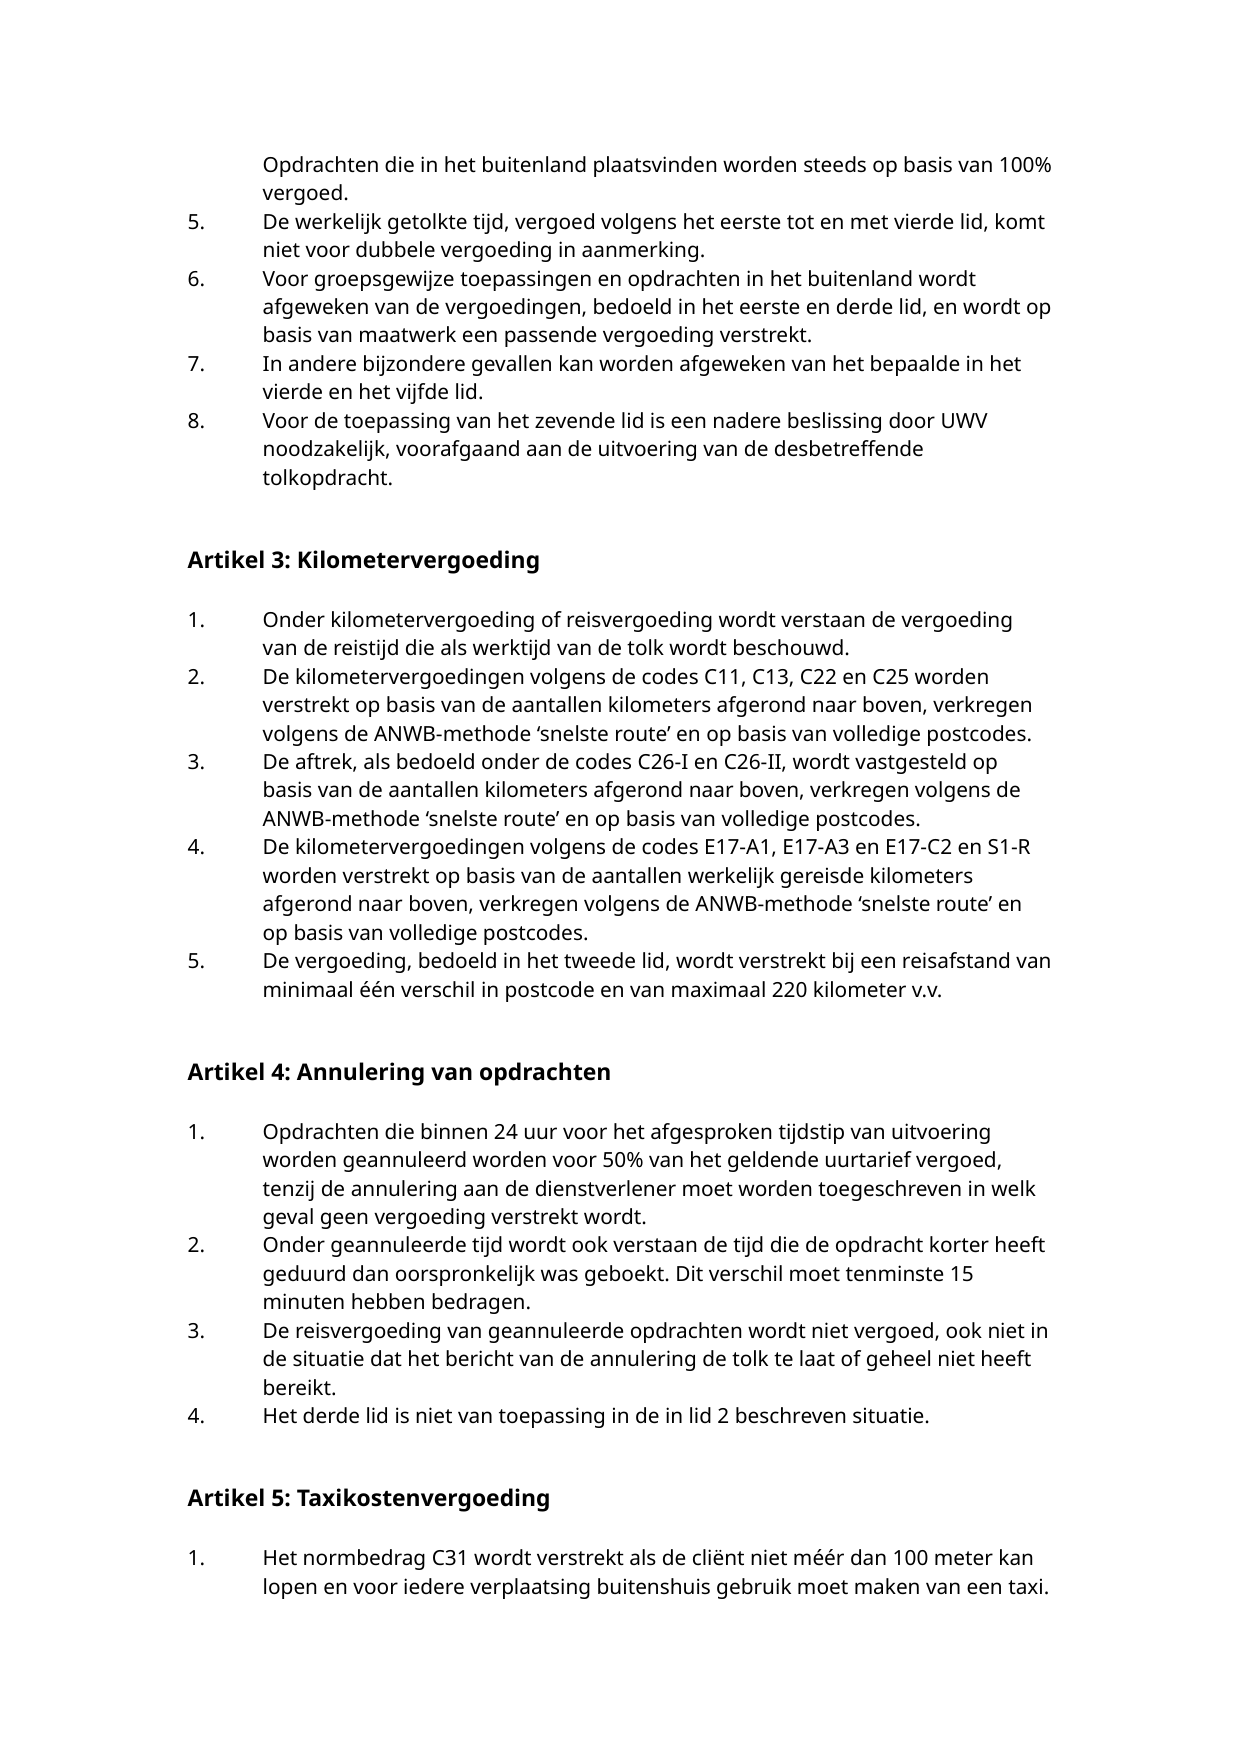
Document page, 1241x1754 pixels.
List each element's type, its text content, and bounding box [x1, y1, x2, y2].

list Opdrachten die binnen 24 uur voor het afgesproken tijdstip van uitvoering worden geannuleerd worden voor 50% van het geldende uurtarief vergoed, tenzij de annulering aan de dienstverlener moet worden toegeschreven in welk geval geen vergoeding verstrekt wordt. [187, 1117, 1053, 1231]
list De vergoeding, bedoeld in het tweede lid, wordt verstrekt bij een reisafstand van minimaal één verschil in postcode en van maximaal 220 kilometer v.v. [187, 946, 1053, 1003]
list Voor groepsgewijze toepassingen en opdrachten in het buitenland wordt afgeweken van de vergoedingen, bedoeld in het eerste en derde lid, en wordt op basis van maatwerk een passende vergoeding verstrekt. [187, 264, 1053, 349]
list Voor de toepassing van het zevende lid is een nadere beslissing door UWV noodzakelijk, voorafgaand aan de uitvoering van de desbetreffende tolkopdracht. [187, 406, 1053, 491]
list De reisvergoeding van geannuleerde opdrachten wordt niet vergoed, ook niet in de situatie dat het bericht van de annulering de tolk te laat of geheel niet heeft bereikt. [187, 1316, 1053, 1401]
subtitle Artikel 5: Taxikostenvergoeding [187, 1482, 1053, 1513]
list In andere bijzondere gevallen kan worden afgeweken van het bepaalde in het vierde en het vijfde lid. [187, 349, 1053, 406]
list De kilometervergoedingen volgens de codes C11, C13, C22 en C25 worden verstrekt op basis van de aantallen kilometers afgerond naar boven, verkregen volgens de ANWB-methode ‘snelste route’ en op basis van volledige postcodes. [187, 662, 1053, 747]
list Onder kilometervergoeding of reisvergoeding wordt verstaan de vergoeding van de reistijd die als werktijd van de tolk wordt beschouwd. [187, 605, 1053, 662]
list De aftrek, als bedoeld onder de codes C26-I en C26-II, wordt vastgesteld op basis van de aantallen kilometers afgerond naar boven, verkregen volgens de ANWB-methode ‘snelste route’ en op basis van volledige postcodes. [187, 747, 1053, 832]
list Opdrachten die in het buitenland plaatsvinden worden steeds op basis van 100% vergoed. [187, 150, 1053, 207]
subtitle Artikel 3: Kilometervergoeding [187, 544, 1053, 575]
list Het derde lid is niet van toepassing in de in lid 2 beschreven situatie. [187, 1401, 1053, 1430]
list Onder geannuleerde tijd wordt ook verstaan de tijd die de opdracht korter heeft geduurd dan oorspronkelijk was geboekt. Dit verschil moet tenminste 15 minuten hebben bedragen. [187, 1231, 1053, 1316]
list Het normbedrag C31 wordt verstrekt als de cliënt niet méér dan 100 meter kan lopen en voor iedere verplaatsing buitenshuis gebruik moet maken van een taxi. [187, 1543, 1053, 1600]
subtitle Artikel 4: Annulering van opdrachten [187, 1056, 1053, 1087]
list De kilometervergoedingen volgens de codes E17-A1, E17-A3 en E17-C2 en S1-R worden verstrekt op basis van de aantallen werkelijk gereisde kilometers afgerond naar boven, verkregen volgens de ANWB-methode ‘snelste route’ en op basis van volledige postcodes. [187, 832, 1053, 946]
list De werkelijk getolkte tijd, vergoed volgens het eerste tot en met vierde lid, komt niet voor dubbele vergoeding in aanmerking. [187, 207, 1053, 264]
